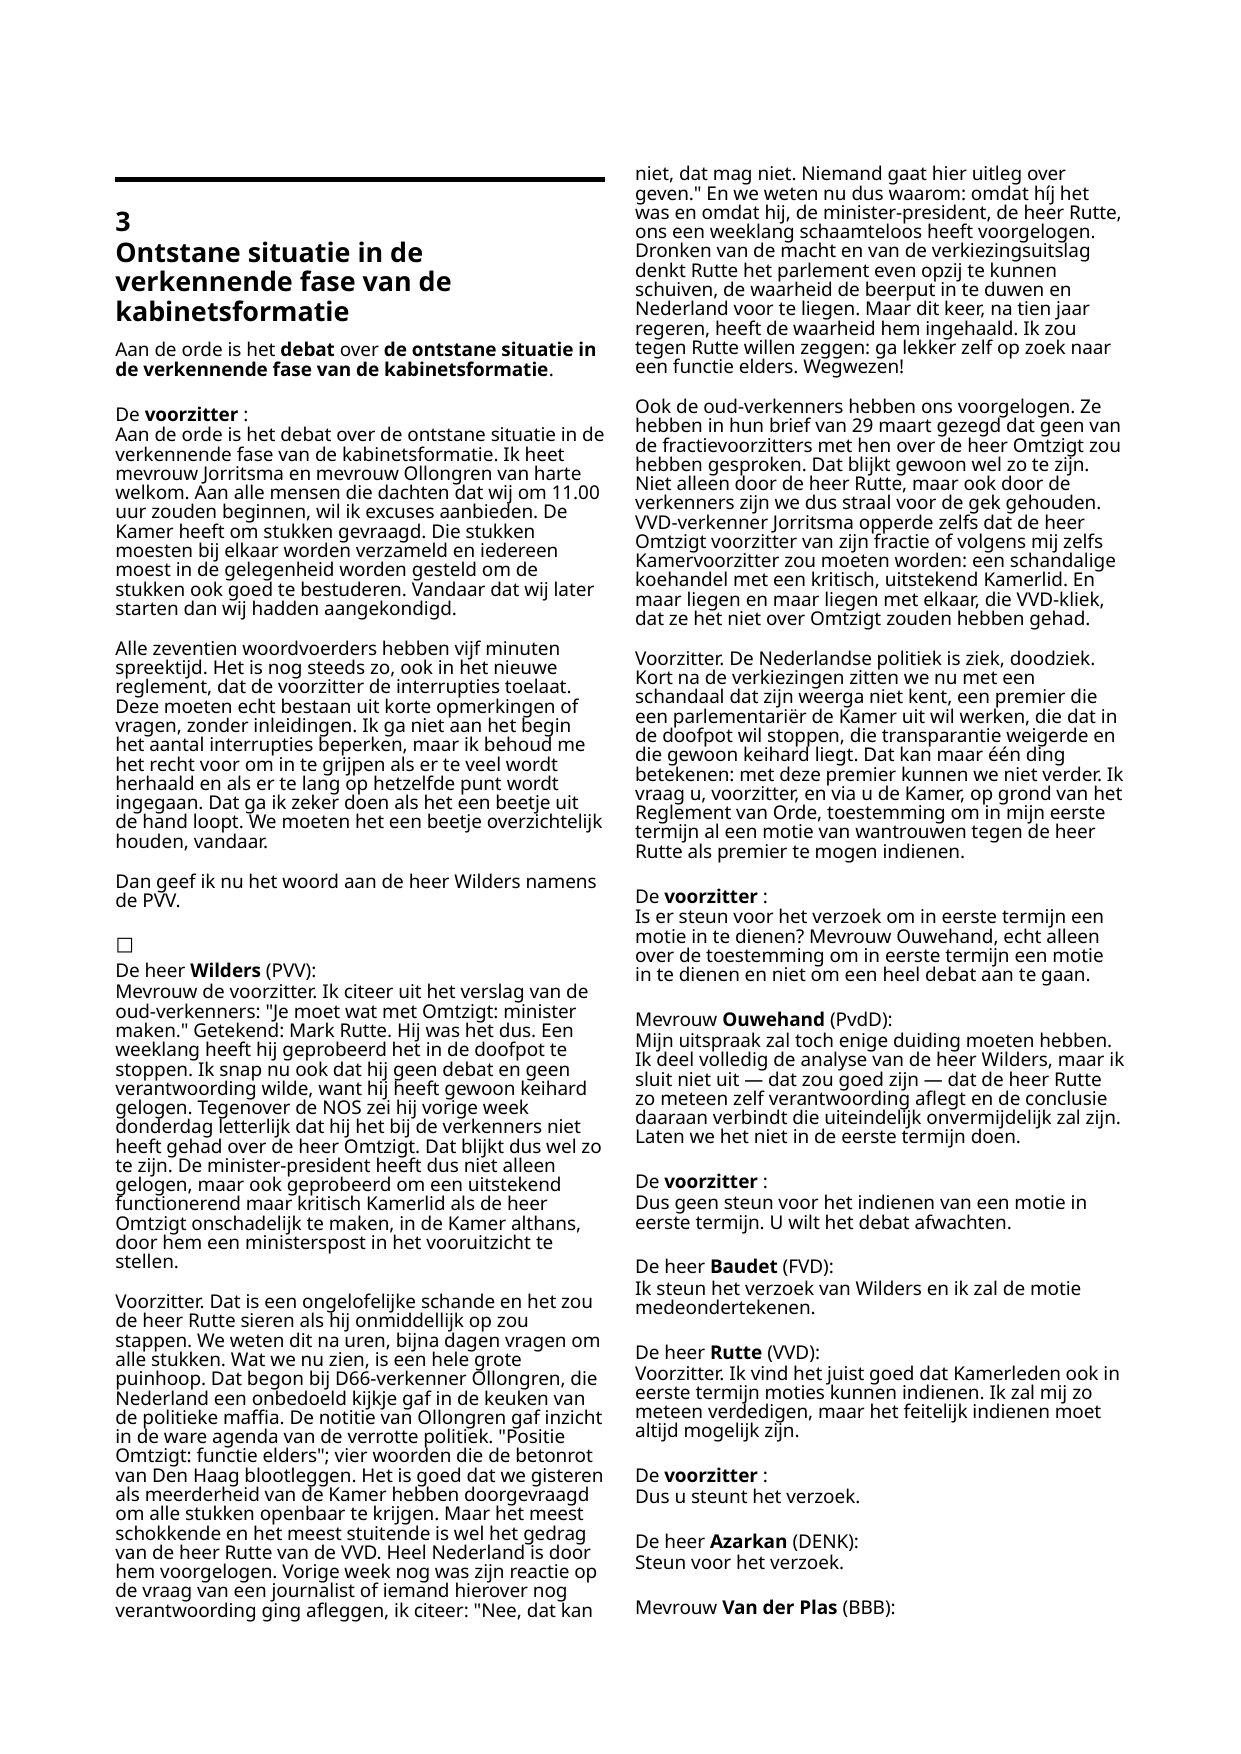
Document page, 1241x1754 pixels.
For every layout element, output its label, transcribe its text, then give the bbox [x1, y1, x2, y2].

text niet, dat mag niet. Niemand gaat hier uitleg over geven." En we weten nu dus waarom: omdat híj het was en omdat hij, de minister-president, de heer Rutte, ons een weeklang schaamteloos heeft voorgelogen. Dronken van de macht en van de verkiezingsuitslag denkt Rutte het parlement even opzij te kunnen schuiven, de waarheid de beerput in te duwen en Nederland voor te liegen. Maar dit keer, na tien jaar regeren, heeft de waarheid hem ingehaald. Ik zou tegen Rutte willen zeggen: ga lekker zelf op zoek naar een functie elders. Wegwezen! [635, 165, 1125, 377]
text Dan geef ik nu het woord aan de heer Wilders namens de PVV. [115, 873, 605, 911]
text De heer Wilders (PVV): [115, 958, 605, 983]
text De voorzitter : [635, 1462, 1125, 1488]
text De voorzitter : [635, 883, 1125, 908]
text Aan de orde is het debat over de ontstane situatie in de verkennende fase van de kabinetsformatie. Ik heet mevrouw Jorritsma en mevrouw Ollongren van harte welkom. Aan alle mensen die dachten dat wij om 11.00 uur zouden beginnen, wil ik excuses aanbieden. De Kamer heeft om stukken gevraagd. Die stukken moesten bij elkaar worden verzameld en iedereen moest in de gelegenheid worden gesteld om de stukken ook goed te bestuderen. Vandaar dat wij later starten dan wij hadden aangekondigd. [115, 426, 605, 619]
text Ik steun het verzoek van Wilders en ik zal de motie medeondertekenen. [635, 1279, 1125, 1318]
text Is er steun voor het verzoek om in eerste termijn een motie in te dienen? Mevrouw Ouwehand, echt alleen over de toestemming om in eerste termijn een motie in te dienen en niet om een heel debat aan te gaan. [635, 908, 1125, 986]
text ⬜ [115, 932, 605, 958]
text Voorzitter. De Nederlandse politiek is ziek, doodziek. Kort na de verkiezingen zitten we nu met een schandaal dat zijn weerga niet kent, een premier die een parlementariër de Kamer uit wil werken, die dat in de doofpot wil stoppen, die transparantie weigerde en die gewoon keihard liegt. Dat kan maar één ding betekenen: met deze premier kunnen we niet verder. Ik vraag u, voorzitter, en via u de Kamer, op grond van het Reglement van Orde, toestemming om in mijn eerste termijn al een motie van wantrouwen tegen de heer Rutte als premier te mogen indienen. [635, 650, 1125, 862]
text Aan de orde is het debat over de ontstane situatie in de verkennende fase van de kabinetsformatie. [115, 341, 605, 380]
text Mevrouw Van der Plas (BBB): [635, 1594, 1125, 1620]
text De voorzitter : [635, 1169, 1125, 1194]
text De heer Azarkan (DENK): [635, 1528, 1125, 1554]
text Dus u steunt het verzoek. [635, 1488, 1125, 1507]
text Mevrouw Ouwehand (PvdD): [635, 1006, 1125, 1032]
text Mevrouw de voorzitter. Ik citeer uit het verslag van de oud-verkenners: "Je moet wat met Omtzigt: minister maken." Getekend: Mark Rutte. Hij was het dus. Een weeklang heeft hij geprobeerd het in de doofpot te stoppen. Ik snap nu ook dat hij geen debat en geen verantwoording wilde, want hij heeft gewoon keihard gelogen. Tegenover de NOS zei hij vorige week donderdag letterlijk dat hij het bij de verkenners niet heeft gehad over de heer Omtzigt. Dat blijkt dus wel zo te zijn. De minister-president heeft dus niet alleen gelogen, maar ook geprobeerd om een uitstekend functionerend maar kritisch Kamerlid als de heer Omtzigt onschadelijk te maken, in de Kamer althans, door hem een ministerspost in het vooruitzicht te stellen. [115, 983, 605, 1272]
text Steun voor het verzoek. [635, 1554, 1125, 1573]
text Mijn uitspraak zal toch enige duiding moeten hebben. Ik deel volledig de analyse van de heer Wilders, maar ik sluit niet uit — dat zou goed zijn — dat de heer Rutte zo meteen zelf verantwoording aflegt en de conclusie daaraan verbindt die uiteindelijk onvermijdelijk zal zijn. Laten we het niet in de eerste termijn doen. [635, 1032, 1125, 1148]
text Alle zeventien woordvoerders hebben vijf minuten spreektijd. Het is nog steeds zo, ook in het nieuwe reglement, dat de voorzitter de interrupties toelaat. Deze moeten echt bestaan uit korte opmerkingen of vragen, zonder inleidingen. Ik ga niet aan het begin het aantal interrupties beperken, maar ik behoud me het recht voor om in te grijpen als er te veel wordt herhaald en als er te lang op hetzelfde punt wordt ingegaan. Dat ga ik zeker doen als het een beetje uit de hand loopt. We moeten het een beetje overzichtelijk houden, vandaar. [115, 640, 605, 852]
text De voorzitter : [115, 401, 605, 426]
text Ook de oud-verkenners hebben ons voorgelogen. Ze hebben in hun brief van 29 maart gezegd dat geen van de fractievoorzitters met hen over de heer Omtzigt zou hebben gesproken. Dat blijkt gewoon wel zo te zijn. Niet alleen door de heer Rutte, maar ook door de verkenners zijn we dus straal voor de gek gehouden. VVD-verkenner Jorritsma opperde zelfs dat de heer Omtzigt voorzitter van zijn fractie of volgens mij zelfs Kamervoorzitter zou moeten worden: een schandalige koehandel met een kritisch, uitstekend Kamerlid. En maar liegen en maar liegen met elkaar, die VVD-kliek, dat ze het niet over Omtzigt zouden hebben gehad. [635, 398, 1125, 629]
text De heer Rutte (VVD): [635, 1339, 1125, 1364]
text De heer Baudet (FVD): [635, 1254, 1125, 1279]
text Ontstane situatie in de verkennende fase van de kabinetsformatie [115, 239, 605, 341]
text Voorzitter. Ik vind het juist goed dat Kamerleden ook in eerste termijn moties kunnen indienen. Ik zal mij zo meteen verdedigen, maar het feitelijk indienen moet altijd mogelijk zijn. [635, 1364, 1125, 1442]
text Voorzitter. Dat is een ongelofelijke schande en het zou de heer Rutte sieren als hij onmiddellijk op zou stappen. We weten dit na uren, bijna dagen vragen om alle stukken. Wat we nu zien, is een hele grote puinhoop. Dat begon bij D66-verkenner Ollongren, die Nederland een onbedoeld kijkje gaf in de keuken van de politieke maffia. De notitie van Ollongren gaf inzicht in de ware agenda van de verrotte politiek. "Positie Omtzigt: functie elders"; vier woorden die de betonrot van Den Haag blootleggen. Het is goed dat we gisteren als meerderheid van de Kamer hebben doorgevraagd om alle stukken openbaar te krijgen. Maar het meest schokkende en het meest stuitende is wel het gedrag van de heer Rutte van de VVD. Heel Nederland is door hem voorgelogen. Vorige week nog was zijn reactie op de vraag van een journalist of iemand hierover nog verantwoording ging afleggen, ik citeer: "Nee, dat kan [115, 1293, 605, 1621]
text 3 [115, 203, 605, 239]
text Dus geen steun voor het indienen van een motie in eerste termijn. U wilt het debat afwachten. [635, 1194, 1125, 1233]
